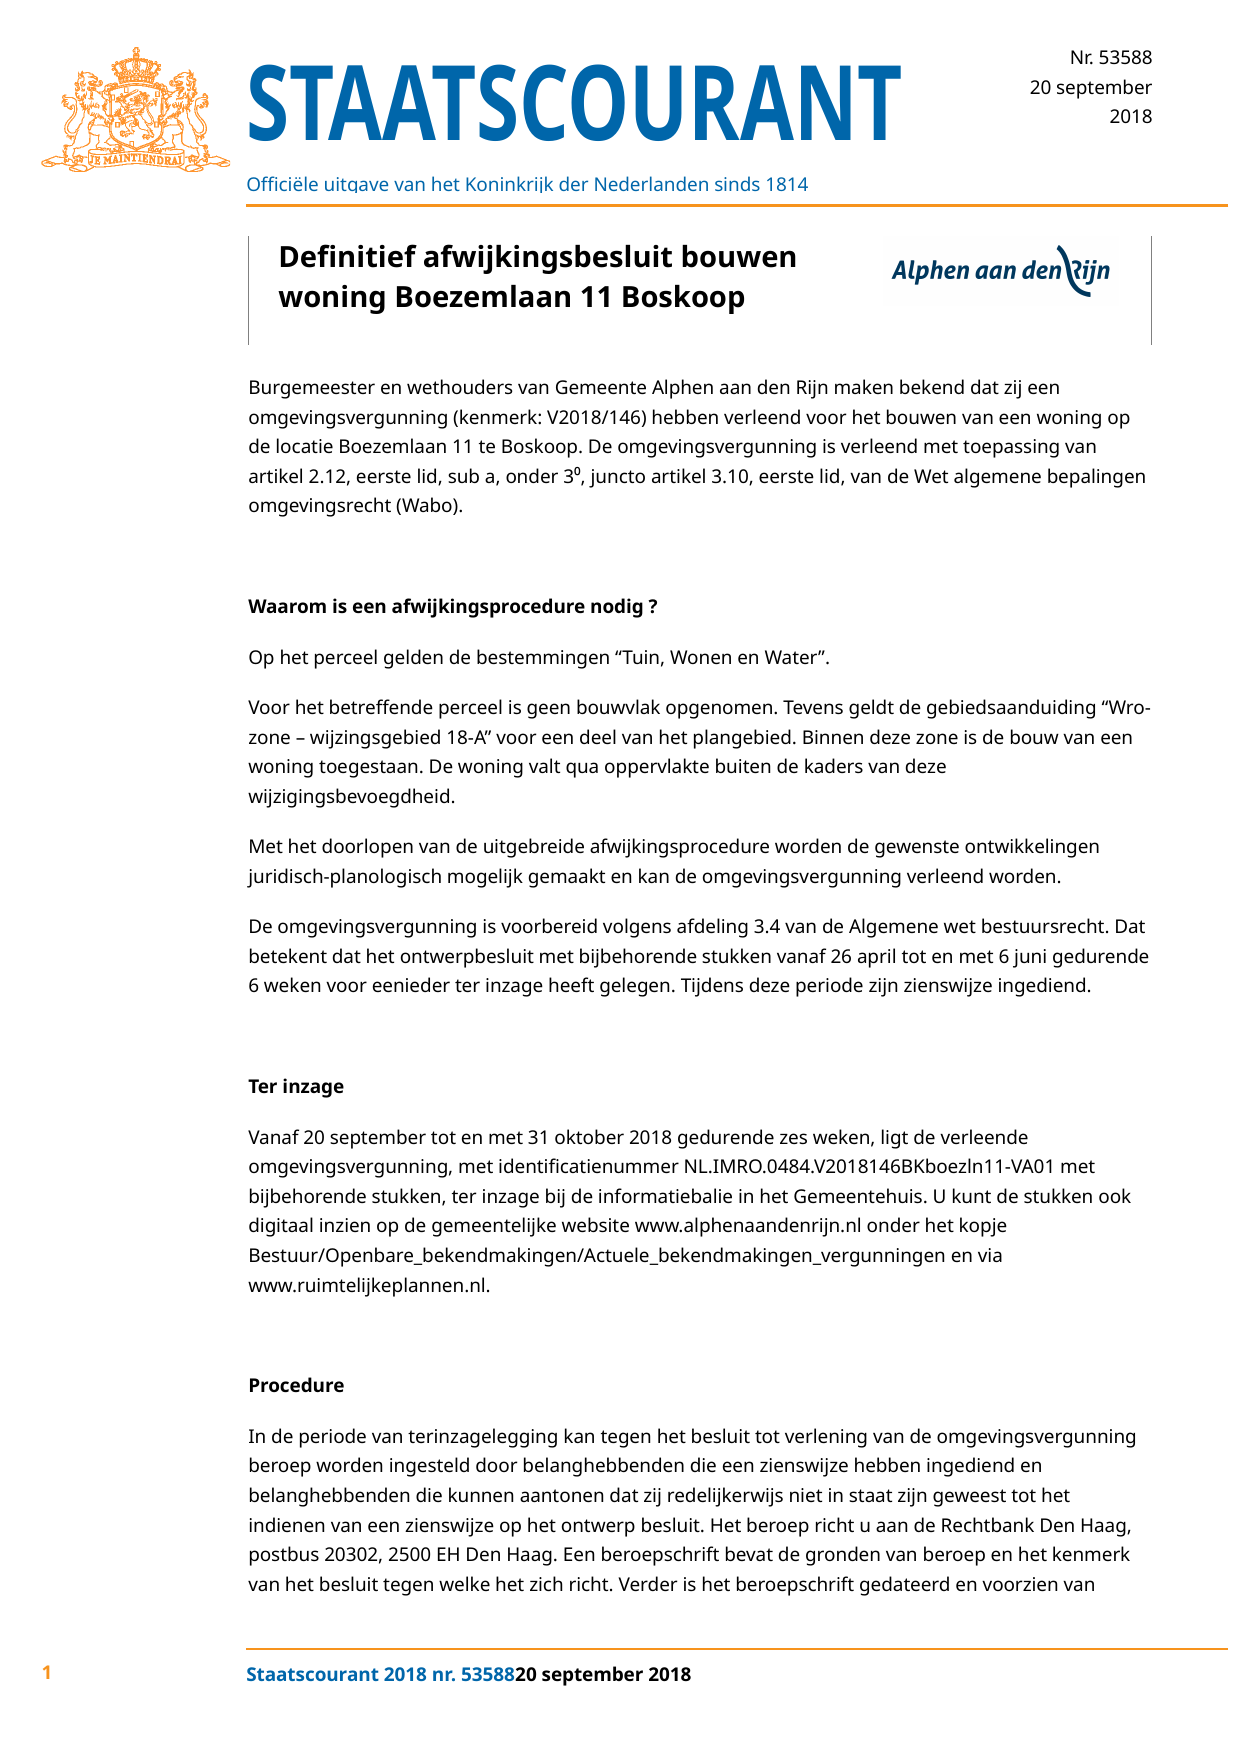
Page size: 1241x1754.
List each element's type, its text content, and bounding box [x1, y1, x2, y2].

table_header Definitief afwijkingsbesluit bouwen woning Boezemlaan 11 Boskoop [249, 236, 850, 345]
text Burgemeester en wethouders van Gemeente Alphen aan den Rijn maken bekend dat zij een omgevingsvergunning (kenmerk: V2018/146) hebben verleend voor het bouwen van een woning op de locatie Boezemlaan 11 te Boskoop. De omgevingsvergunning is verleend met toepassing van artikel 2.12, eerste lid, sub a, onder 3⁰, juncto artikel 3.10, eerste lid, van de Wet algemene bepalingen omgevingsrecht (Wabo). [248, 374, 1152, 518]
picture [882, 236, 1119, 306]
text Met het doorlopen van de uitgebreide afwijkingsprocedure worden de gewenste ontwikkelingen juridisch-planologisch mogelijk gemaakt en kan de omgevingsvergunning verleend worden. [248, 833, 1152, 889]
text Vanaf 20 september tot en met 31 oktober 2018 gedurende zes weken, ligt de verleende omgevingsvergunning, met identificatienummer NL.IMRO.0484.V2018146BKboezln11-VA01 met bijbehorende stukken, ter inzage bij de informatiebalie in het Gemeentehuis. U kunt de stukken ook digitaal inzien op de gemeentelijke website www.alphenaandenrijn.nl onder het kopje Bestuur/Openbare_bekendmakingen/Actuele_bekendmakingen_vergunningen en via www.ruimtelijkeplannen.nl. [248, 1124, 1152, 1297]
text Ter inzage [248, 1073, 1152, 1099]
text De omgevingsvergunning is voorbereid volgens afdeling 3.4 van de Algemene wet bestuursrecht. Dat betekent dat het ontwerpbesluit met bijbehorende stukken vanaf 26 april tot en met 6 juni gedurende 6 weken voor eenieder ter inzage heeft gelegen. Tijdens deze periode zijn zienswijze ingediend. [248, 913, 1152, 998]
table_header [850, 236, 1151, 345]
text Waarom is een afwijkingsprocedure nodig ? [248, 593, 1152, 619]
picture [41, 47, 231, 172]
text Op het perceel gelden de bestemmingen “Tuin, Wonen en Water”. [248, 644, 1152, 669]
text Voor het betreffende perceel is geen bouwvlak opgenomen. Tevens geldt de gebiedsaanduiding “Wro-zone – wijzingsgebied 18-A” voor een deel van het plangebied. Binnen deze zone is de bouw van een woning toegestaan. De woning valt qua oppervlakte buiten de kaders van deze wijzigingsbevoegdheid. [248, 694, 1152, 809]
text Procedure [248, 1373, 1152, 1398]
text In de periode van terinzagelegging kan tegen het besluit tot verlening van de omgevingsvergunning beroep worden ingesteld door belanghebbenden die een zienswijze hebben ingediend en belanghebbenden die kunnen aantonen dat zij redelijkerwijs niet in staat zijn geweest tot het indienen van een zienswijze op het ontwerp besluit. Het beroep richt u aan de Rechtbank Den Haag, postbus 20302, 2500 EH Den Haag. Een beroepschrift bevat de gronden van beroep en het kenmerk van het besluit tegen welke het zich richt. Verder is het beroepschrift gedateerd en voorzien van [248, 1423, 1152, 1597]
